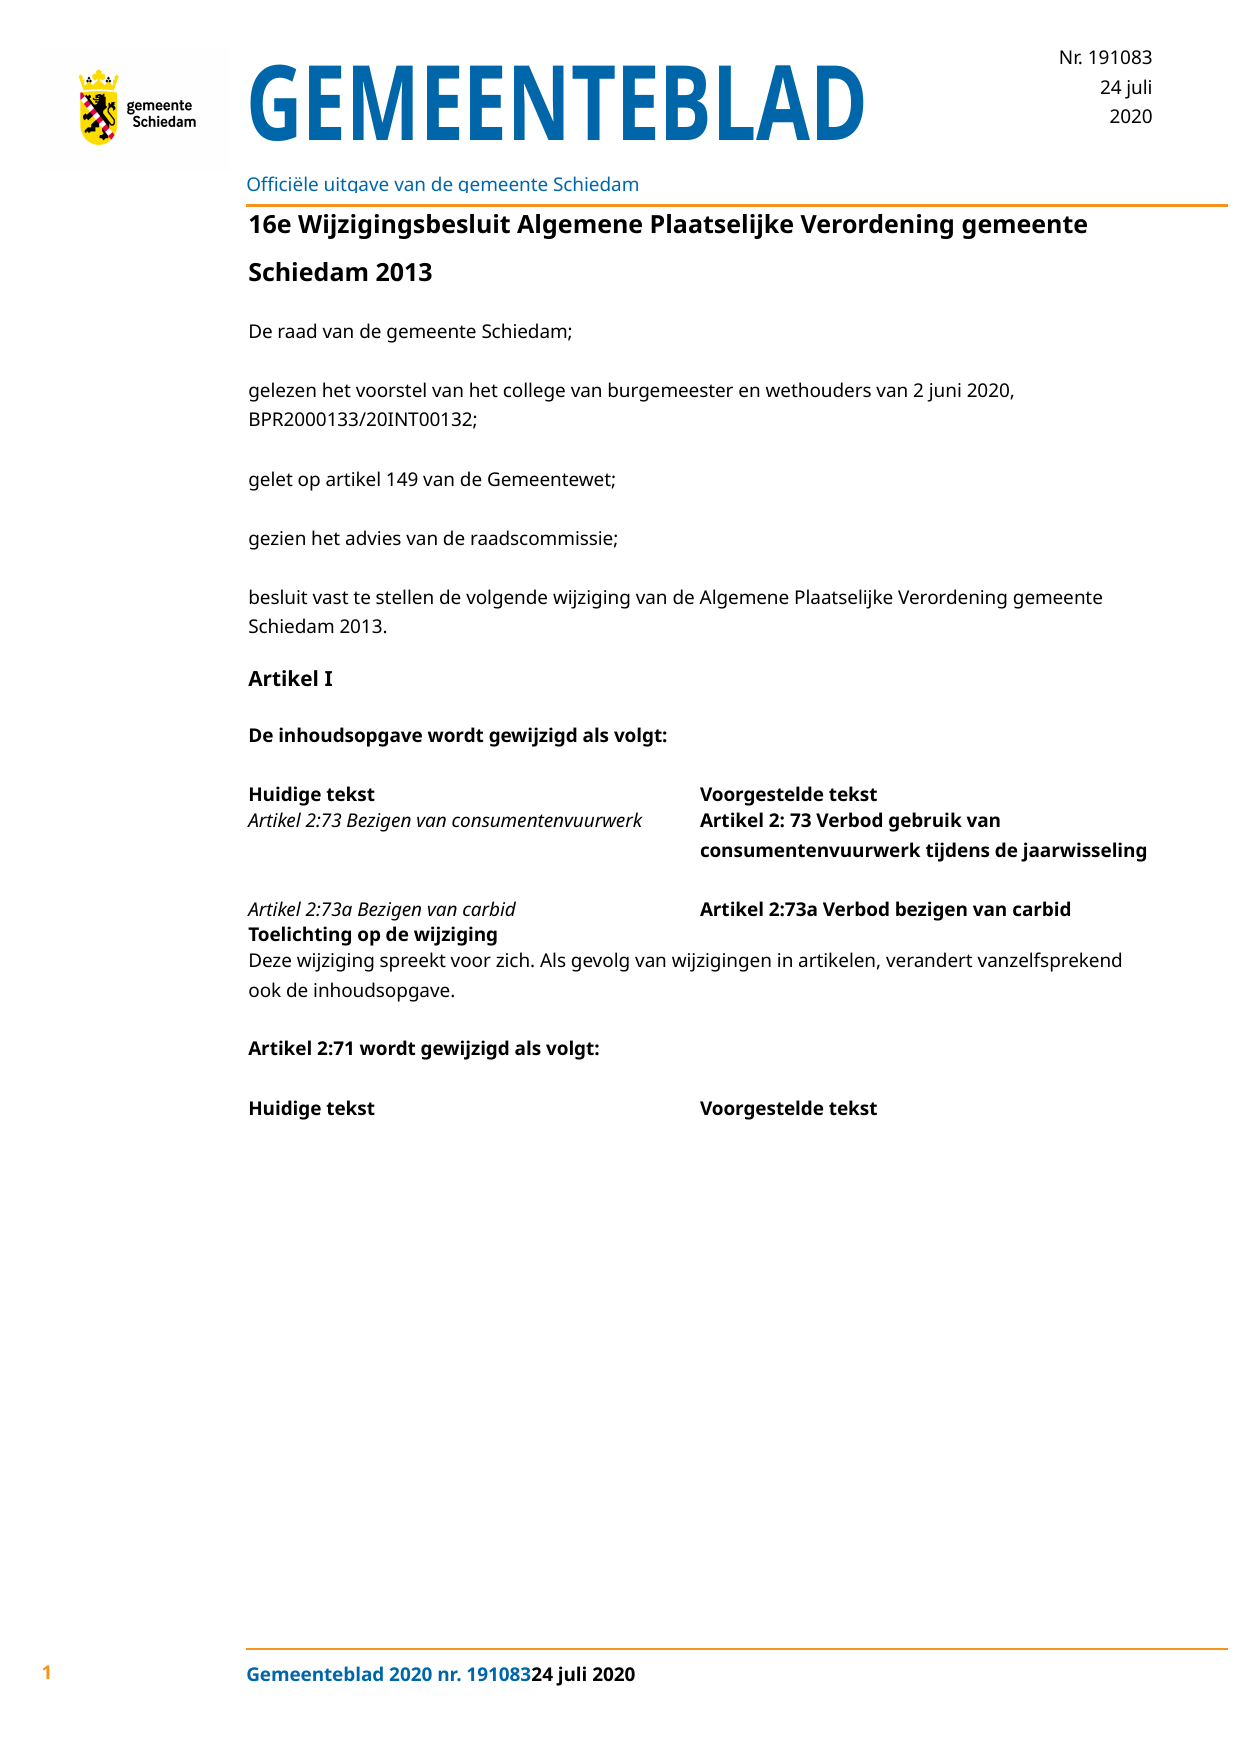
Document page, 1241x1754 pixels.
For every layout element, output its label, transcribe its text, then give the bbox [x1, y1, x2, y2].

text Artikel 2:71 wordt gewijzigd als volgt: [248, 1036, 1152, 1061]
table_header Voorgestelde tekst [700, 1095, 1152, 1121]
table_header Huidige tekst [248, 1095, 700, 1121]
text gezien het advies van de raadscommissie; [248, 525, 1152, 551]
text besluit vast te stellen de volgende wijziging van de Algemene Plaatselijke Verordening gemeente Schiedam 2013. [248, 584, 1152, 639]
text 16e Wijzigingsbesluit Algemene Plaatselijke Verordening gemeente Schiedam 2013 [248, 207, 1152, 288]
table_header Voorgestelde tekst [700, 781, 1152, 807]
table_cell Toelichting op de wijziging [248, 922, 1152, 947]
text De inhoudsopgave wordt gewijzigd als volgt: [248, 722, 1152, 748]
text gelezen het voorstel van het college van burgemeester en wethouders van 2 juni 2020, BPR2000133/20INT00132; [248, 377, 1152, 432]
text Artikel I [248, 664, 1152, 693]
table_cell Artikel 2:73 Bezigen van consumentenvuurwerk Artikel 2:73a Bezigen van carbid [248, 807, 700, 922]
text De raad van de gemeente Schiedam; [248, 318, 1152, 344]
table_cell Artikel 2: 73 Verbod gebruik van consumentenvuurwerk tijdens de jaarwisseling Artikel 2:73a Verbod bezigen van carbid [700, 807, 1152, 922]
table_cell Deze wijziging spreekt voor zich. Als gevolg van wijzigingen in artikelen, verandert vanzelfsprekend ook de inhoudsopgave. [248, 948, 1152, 1003]
picture [41, 47, 231, 172]
table_header Huidige tekst [248, 781, 700, 807]
text gelet op artikel 149 van de Gemeentewet; [248, 466, 1152, 492]
